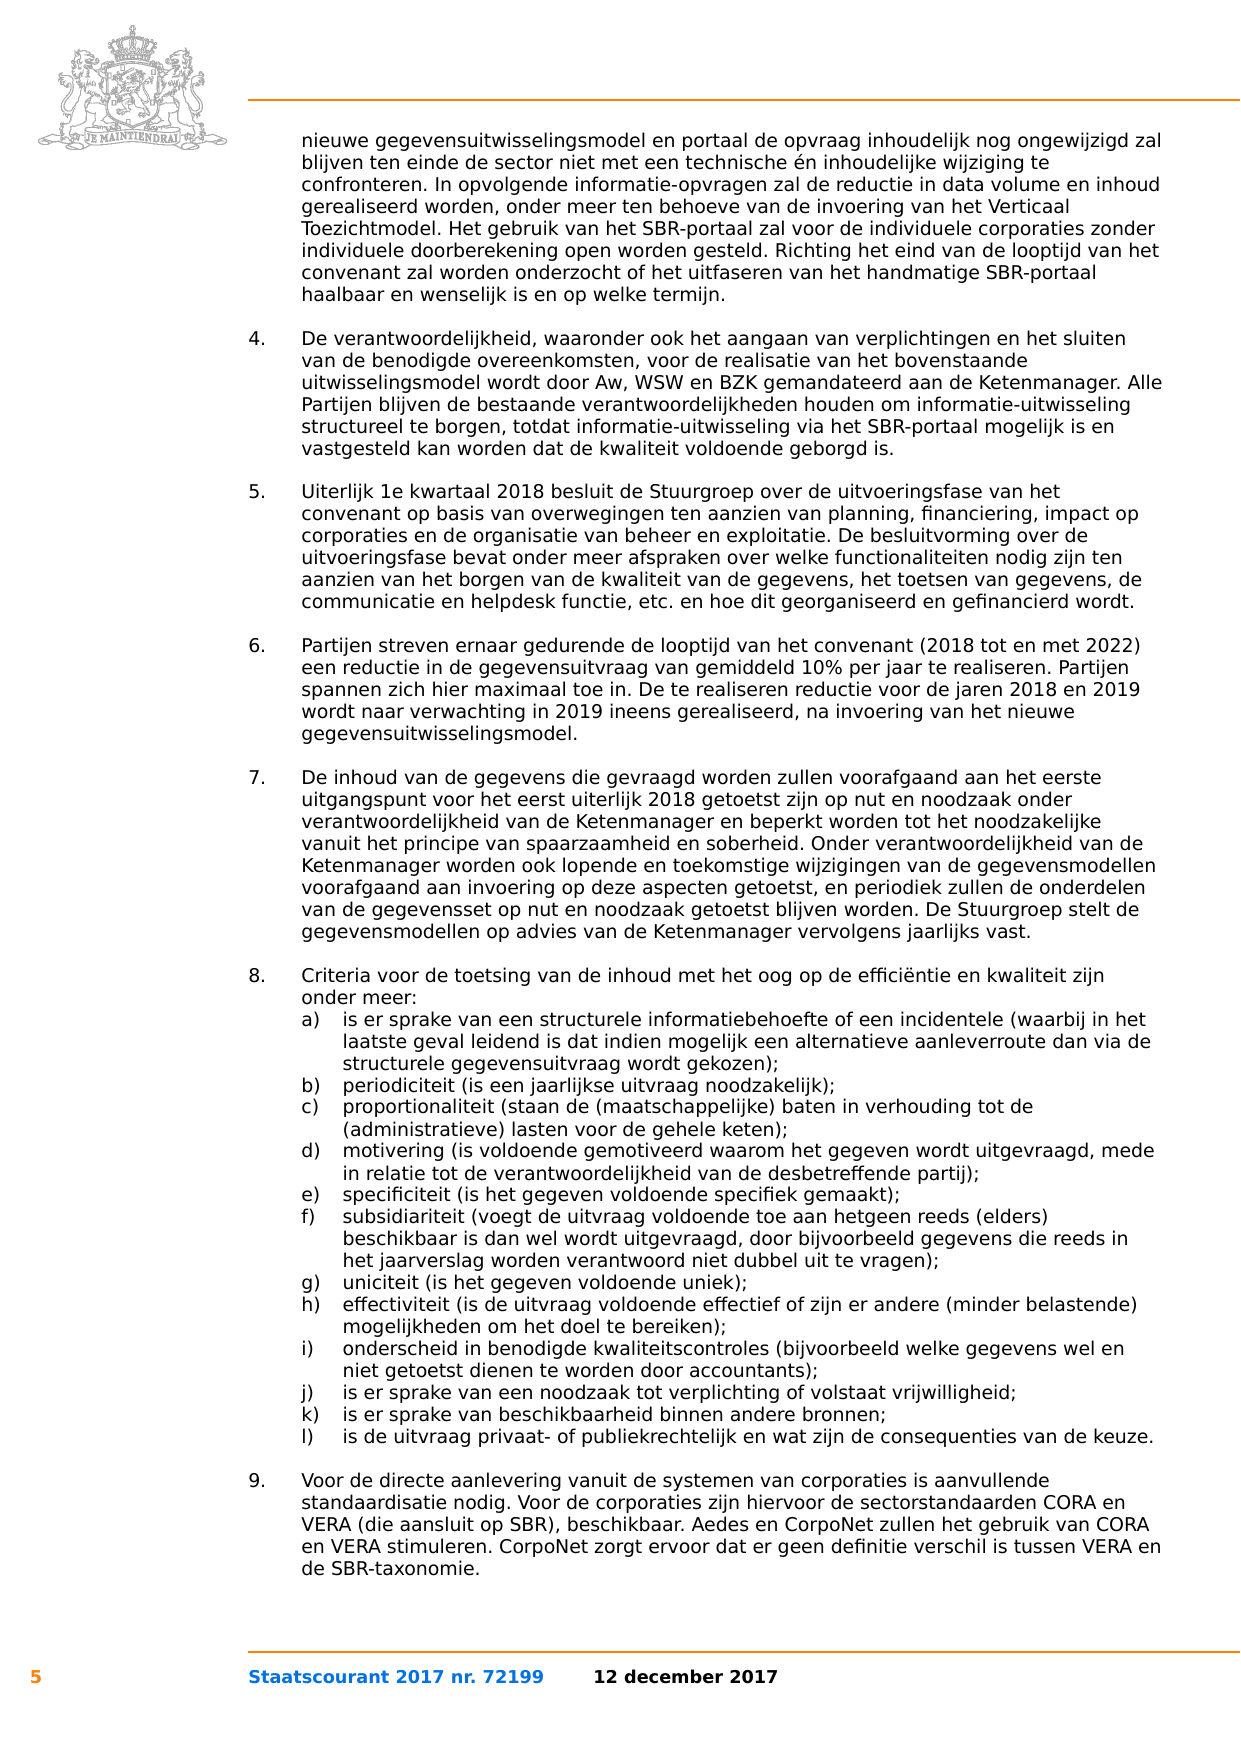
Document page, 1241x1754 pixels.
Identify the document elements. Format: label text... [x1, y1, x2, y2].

text l) is de uitvraag privaat- of publiekrechtelijk en wat zijn de consequenties van de keuze. [301, 1426, 1163, 1448]
text 7. De inhoud van de gegevens die gevraagd worden zullen voorafgaand aan het eerste uitgangspunt voor het eerst uiterlijk 2018 getoetst zijn op nut en noodzaak onder verantwoordelijkheid van de Ketenmanager en beperkt worden tot het noodzakelijke vanuit het principe van spaarzaamheid en soberheid. Onder verantwoordelijkheid van de Ketenmanager worden ook lopende en toekomstige wijzigingen van de gegevensmodellen voorafgaand aan invoering op deze aspecten getoetst, en periodiek zullen de onderdelen van de gegevensset op nut en noodzaak getoetst blijven worden. De Stuurgroep stelt de gegevensmodellen op advies van de Ketenmanager vervolgens jaarlijks vast. [248, 767, 1163, 943]
text k) is er sprake van beschikbaarheid binnen andere bronnen; [301, 1404, 1163, 1426]
text b) periodiciteit (is een jaarlijkse uitvraag noodzakelijk); [301, 1074, 1163, 1096]
text d) motivering (is voldoende gemotiveerd waarom het gegeven wordt uitgevraagd, mede in relatie tot de verantwoordelijkheid van de desbetreffende partij); [301, 1140, 1163, 1184]
text 8. Criteria voor de toetsing van de inhoud met het oog op de efficiëntie en kwaliteit zijn onder meer: [248, 964, 1163, 1008]
text 6. Partijen streven ernaar gedurende de looptijd van het convenant (2018 tot en met 2022) een reductie in de gegevensuitvraag van gemiddeld 10% per jaar te realiseren. Partijen spannen zich hier maximaal toe in. De te realiseren reductie voor de jaren 2018 en 2019 wordt naar verwachting in 2019 ineens gerealiseerd, na invoering van het nieuwe gegevensuitwisselingsmodel. [248, 635, 1163, 745]
text f) subsidiariteit (voegt de uitvraag voldoende toe aan hetgeen reeds (elders) beschikbaar is dan wel wordt uitgevraagd, door bijvoorbeeld gegevens die reeds in het jaarverslag worden verantwoord niet dubbel uit te vragen); [301, 1206, 1163, 1272]
text 9. Voor de directe aanlevering vanuit de systemen van corporaties is aanvullende standaardisatie nodig. Voor de corporaties zijn hiervoor de sectorstandaarden CORA en VERA (die aansluit op SBR), beschikbaar. Aedes en CorpoNet zullen het gebruik van CORA en VERA stimuleren. CorpoNet zorgt ervoor dat er geen definitie verschil is tussen VERA en de SBR-taxonomie. [248, 1470, 1163, 1580]
text nieuwe gegevensuitwisselingsmodel en portaal de opvraag inhoudelijk nog ongewijzigd zal blijven ten einde de sector niet met een technische én inhoudelijke wijziging te confronteren. In opvolgende informatie-opvragen zal de reductie in data volume en inhoud gerealiseerd worden, onder meer ten behoeve van de invoering van het Verticaal Toezichtmodel. Het gebruik van het SBR-portaal zal voor de individuele corporaties zonder individuele doorberekening open worden gesteld. Richting het eind van de looptijd van het convenant zal worden onderzocht of het uitfaseren van het handmatige SBR-portaal haalbaar en wenselijk is en op welke termijn. [248, 130, 1163, 306]
picture [38, 25, 227, 150]
text h) effectiviteit (is de uitvraag voldoende effectief of zijn er andere (minder belastende) mogelijkheden om het doel te bereiken); [301, 1294, 1163, 1338]
text g) uniciteit (is het gegeven voldoende uniek); [301, 1272, 1163, 1294]
text c) proportionaliteit (staan de (maatschappelijke) baten in verhouding tot de (administratieve) lasten voor de gehele keten); [301, 1096, 1163, 1140]
text j) is er sprake van een noodzaak tot verplichting of volstaat vrijwilligheid; [301, 1382, 1163, 1404]
text a) is er sprake van een structurele informatiebehoefte of een incidentele (waarbij in het laatste geval leidend is dat indien mogelijk een alternatieve aanleverroute dan via de structurele gegevensuitvraag wordt gekozen); [301, 1008, 1163, 1074]
text i) onderscheid in benodigde kwaliteitscontroles (bijvoorbeeld welke gegevens wel en niet getoetst dienen te worden door accountants); [301, 1338, 1163, 1382]
text e) specificiteit (is het gegeven voldoende specifiek gemaakt); [301, 1184, 1163, 1206]
text 5. Uiterlijk 1e kwartaal 2018 besluit de Stuurgroep over de uitvoeringsfase van het convenant op basis van overwegingen ten aanzien van planning, financiering, impact op corporaties en de organisatie van beheer en exploitatie. De besluitvorming over de uitvoeringsfase bevat onder meer afspraken over welke functionaliteiten nodig zijn ten aanzien van het borgen van de kwaliteit van de gegevens, het toetsen van gegevens, de communicatie en helpdesk functie, etc. en hoe dit georganiseerd en gefinancierd wordt. [248, 481, 1163, 613]
text 4. De verantwoordelijkheid, waaronder ook het aangaan van verplichtingen en het sluiten van de benodigde overeenkomsten, voor de realisatie van het bovenstaande uitwisselingsmodel wordt door Aw, WSW en BZK gemandateerd aan de Ketenmanager. Alle Partijen blijven de bestaande verantwoordelijkheden houden om informatie-uitwisseling structureel te borgen, totdat informatie-uitwisseling via het SBR-portaal mogelijk is en vastgesteld kan worden dat de kwaliteit voldoende geborgd is. [248, 328, 1163, 459]
